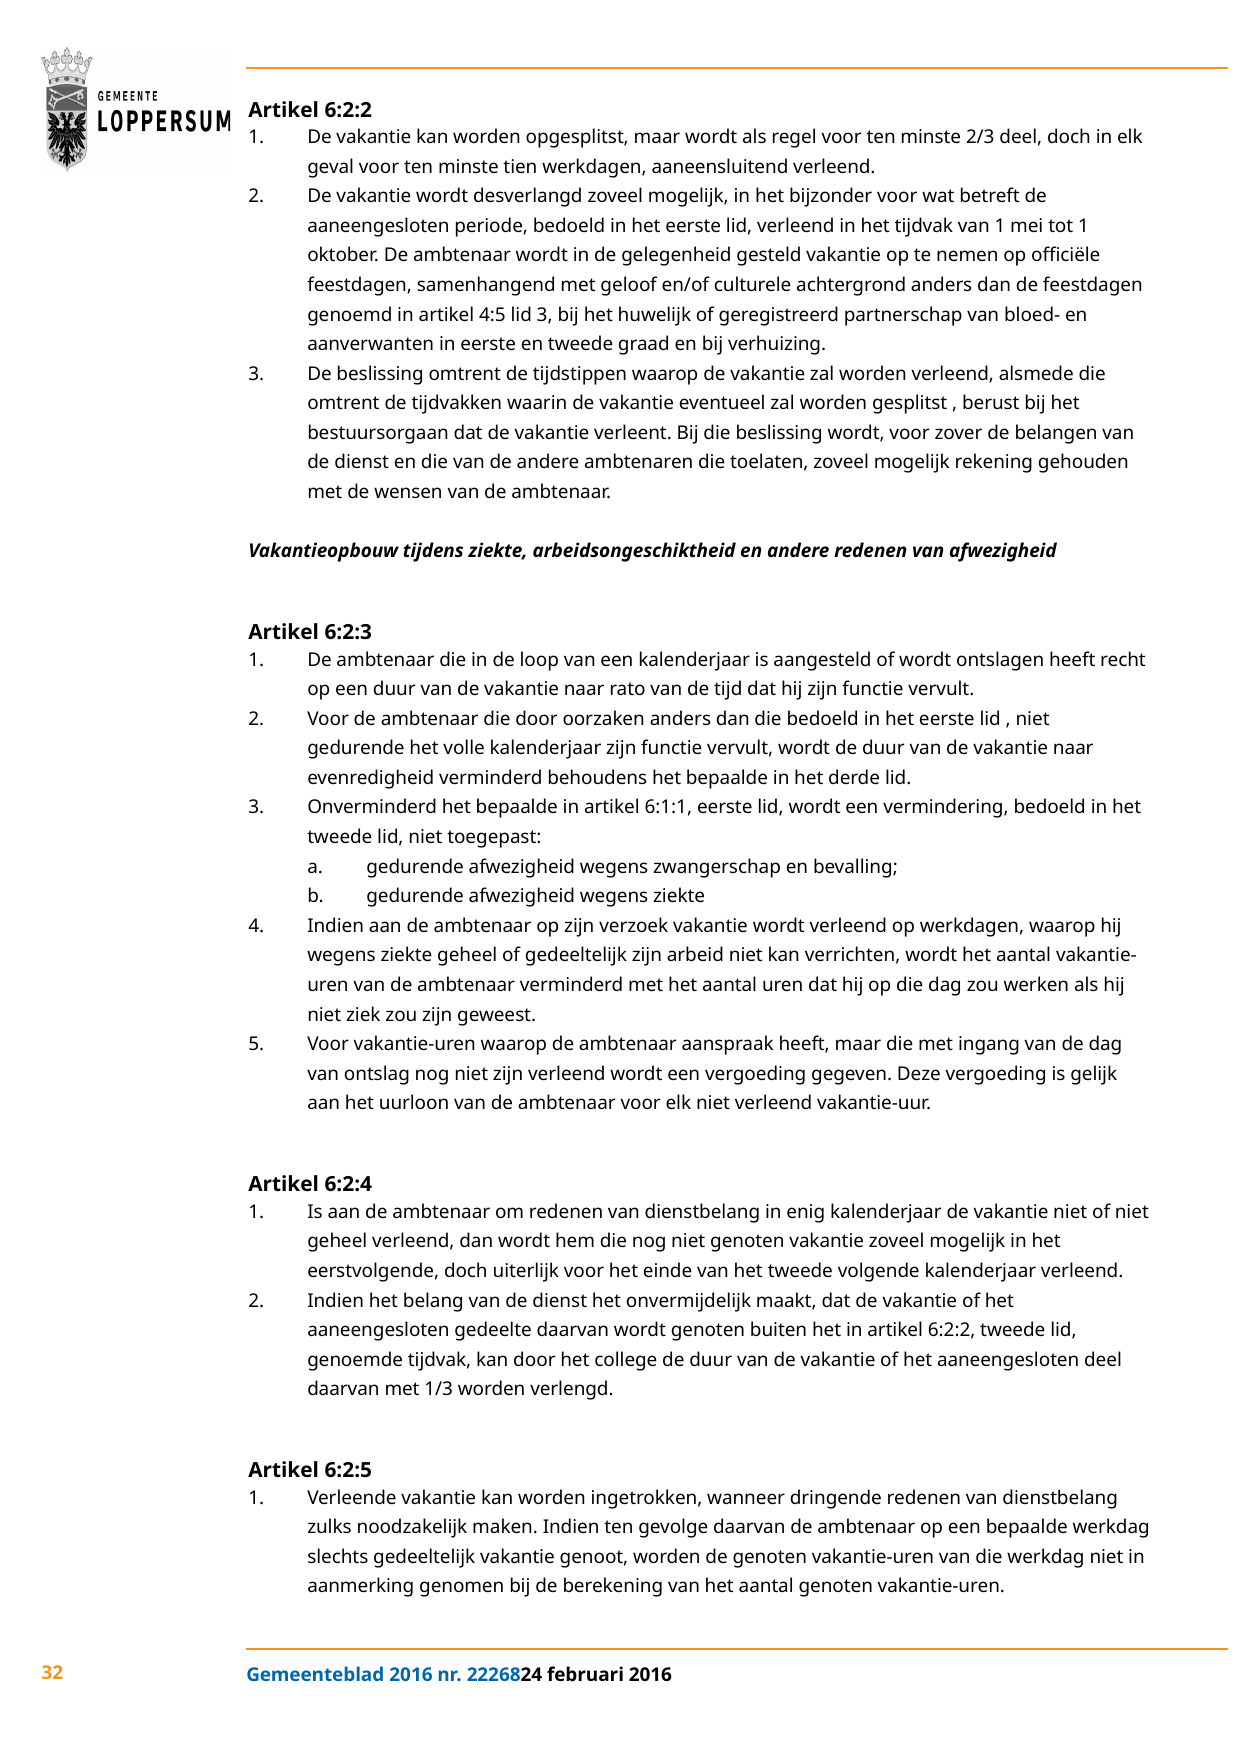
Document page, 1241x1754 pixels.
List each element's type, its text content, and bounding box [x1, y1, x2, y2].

list Onverminderd het bepaalde in artikel 6:1:1, eerste lid, wordt een vermindering, bedoeld in het tweede lid, niet toegepast: [248, 794, 1152, 849]
list Is aan de ambtenaar om redenen van dienstbelang in enig kalenderjaar de vakantie niet of niet geheel verleend, dan wordt hem die nog niet genoten vakantie zoveel mogelijk in het eerstvolgende, doch uiterlijk voor het einde van het tweede volgende kalenderjaar verleend. [248, 1198, 1152, 1283]
list De beslissing omtrent de tijdstippen waarop de vakantie zal worden verleend, alsmede die omtrent de tijdvakken waarin de vakantie eventueel zal worden gesplitst , berust bij het bestuursorgaan dat de vakantie verleent. Bij die beslissing wordt, voor zover de belangen van de dienst en die van de andere ambtenaren die toelaten, zoveel mogelijk rekening gehouden met de wensen van de ambtenaar. [248, 360, 1152, 504]
text Artikel 6:2:2 [248, 95, 1152, 123]
list Indien aan de ambtenaar op zijn verzoek vakantie wordt verleend op werkdagen, waarop hij wegens ziekte geheel of gedeeltelijk zijn arbeid niet kan verrichten, wordt het aantal vakantie-uren van de ambtenaar verminderd met het aantal uren dat hij op die dag zou werken als hij niet ziek zou zijn geweest. [248, 912, 1152, 1027]
list De vakantie wordt desverlangd zoveel mogelijk, in het bijzonder voor wat betreft de aaneengesloten periode, bedoeld in het eerste lid, verleend in het tijdvak van 1 mei tot 1 oktober. De ambtenaar wordt in de gelegenheid gesteld vakantie op te nemen op officiële feestdagen, samenhangend met geloof en/of culturele achtergrond anders dan de feestdagen genoemd in artikel 4:5 lid 3, bij het huwelijk of geregistreerd partnerschap van bloed- en aanverwanten in eerste en tweede graad en bij verhuizing. [248, 182, 1152, 356]
text Artikel 6:2:3 [248, 617, 1152, 646]
list Voor de ambtenaar die door oorzaken anders dan die bedoeld in het eerste lid , niet gedurende het volle kalenderjaar zijn functie vervult, wordt de duur van de vakantie naar evenredigheid verminderd behoudens het bepaalde in het derde lid. [248, 705, 1152, 790]
list Voor vakantie-uren waarop de ambtenaar aanspraak heeft, maar die met ingang van de dag van ontslag nog niet zijn verleend wordt een vergoeding gegeven. Deze vergoeding is gelijk aan het uurloon van de ambtenaar voor elk niet verleend vakantie-uur. [248, 1030, 1152, 1115]
picture [41, 47, 231, 172]
list gedurende afwezigheid wegens ziekte [307, 882, 1152, 908]
list Verleende vakantie kan worden ingetrokken, wanneer dringende redenen van dienstbelang zulks noodzakelijk maken. Indien ten gevolge daarvan de ambtenaar op een bepaalde werkdag slechts gedeeltelijk vakantie genoot, worden de genoten vakantie-uren van die werkdag niet in aanmerking genomen bij de berekening van het aantal genoten vakantie-uren. [248, 1484, 1152, 1598]
list De vakantie kan worden opgesplitst, maar wordt als regel voor ten minste 2/3 deel, doch in elk geval voor ten minste tien werkdagen, aaneensluitend verleend. [248, 123, 1152, 178]
text Artikel 6:2:4 [248, 1169, 1152, 1198]
list Indien het belang van de dienst het onvermijdelijk maakt, dat de vakantie of het aaneengesloten gedeelte daarvan wordt genoten buiten het in artikel 6:2:2, tweede lid, genoemde tijdvak, kan door het college de duur van de vakantie of het aaneengesloten deel daarvan met 1/3 worden verlengd. [248, 1287, 1152, 1401]
text Vakantieopbouw tijdens ziekte, arbeidsongeschiktheid en andere redenen van afwezigheid [248, 537, 1152, 563]
list De ambtenaar die in de loop van een kalenderjaar is aangesteld of wordt ontslagen heeft recht op een duur van de vakantie naar rato van de tijd dat hij zijn functie vervult. [248, 646, 1152, 701]
text Artikel 6:2:5 [248, 1456, 1152, 1484]
list gedurende afwezigheid wegens zwangerschap en bevalling; [307, 853, 1152, 879]
